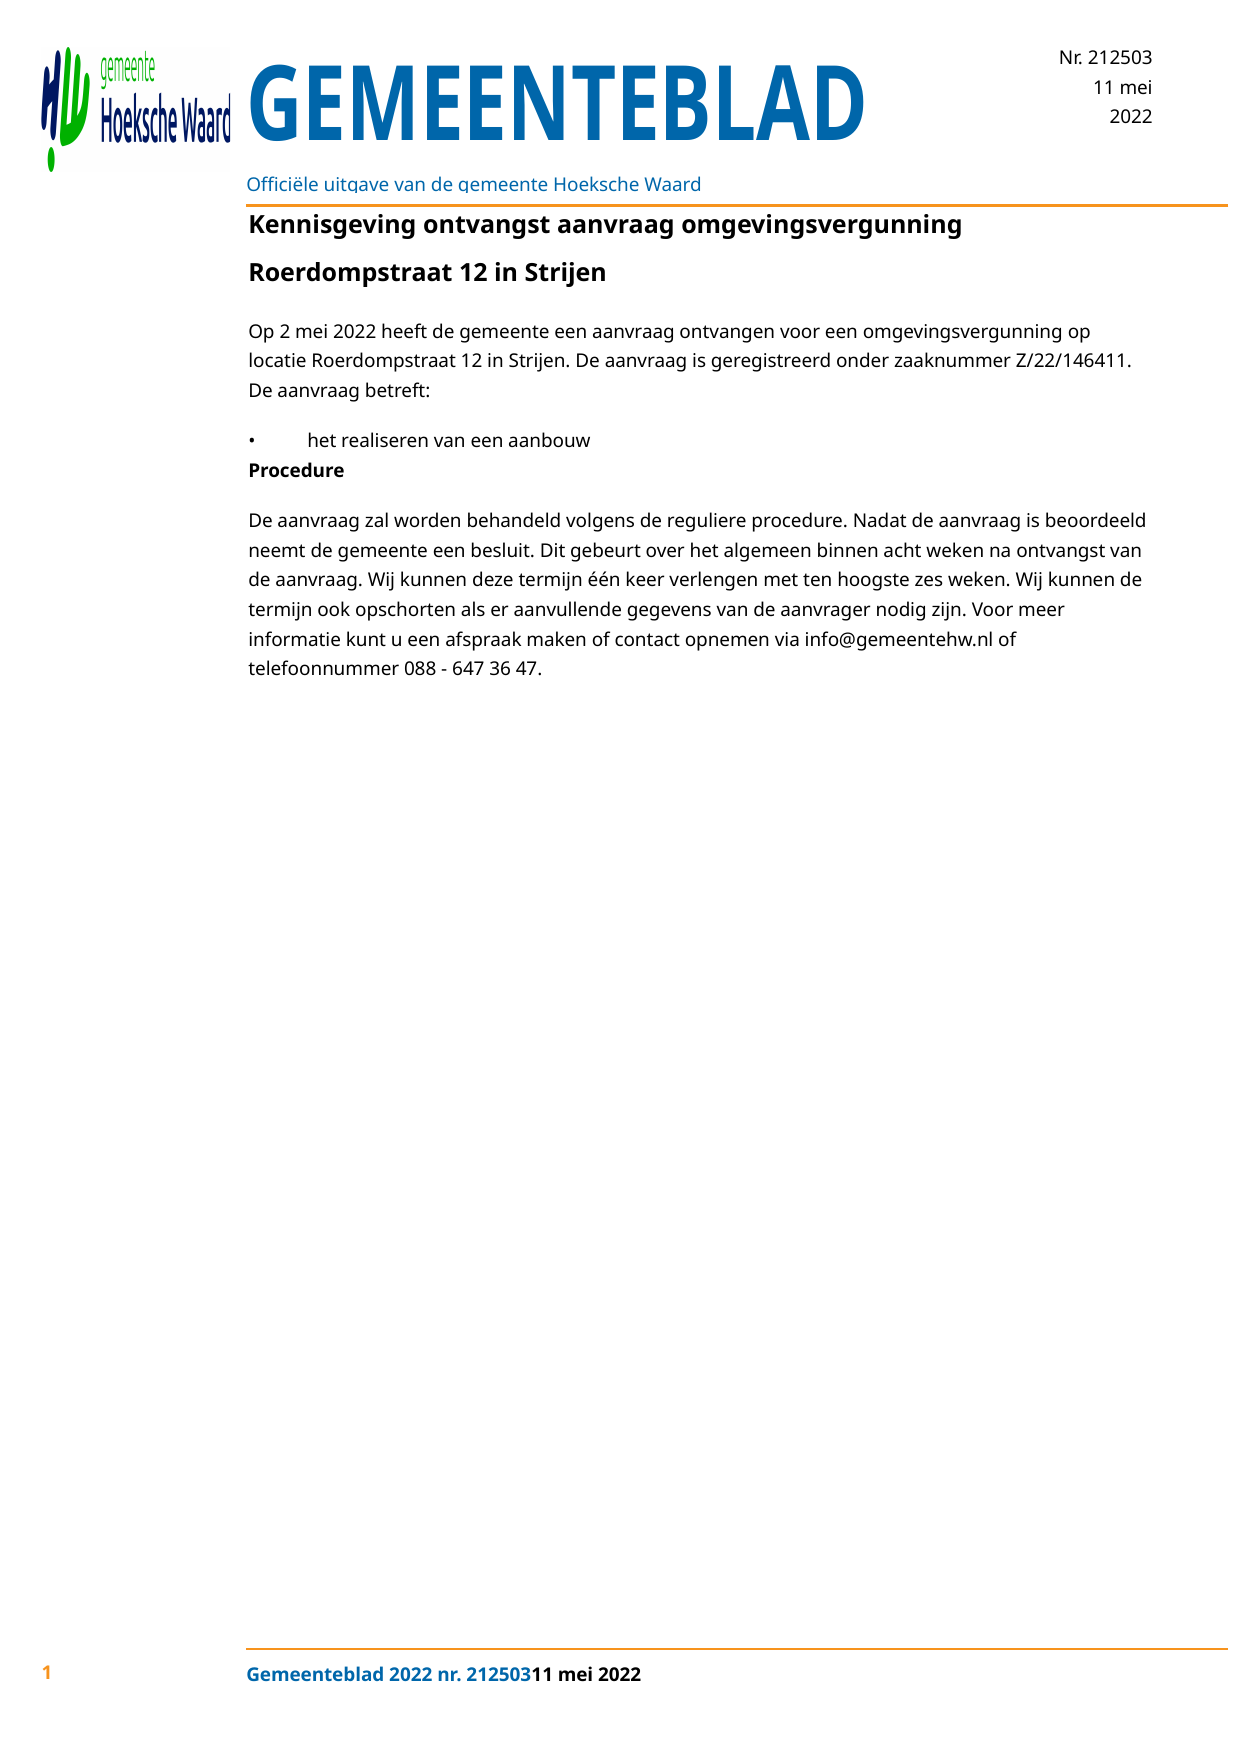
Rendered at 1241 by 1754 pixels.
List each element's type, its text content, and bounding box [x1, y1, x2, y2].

text Op 2 mei 2022 heeft de gemeente een aanvraag ontvangen voor een omgevingsvergunning op locatie Roerdompstraat 12 in Strijen. De aanvraag is geregistreerd onder zaaknummer Z/22/146411. De aanvraag betreft: [248, 318, 1152, 403]
text Kennisgeving ontvangst aanvraag omgevingsvergunning Roerdompstraat 12 in Strijen [248, 207, 1152, 288]
list het realiseren van een aanbouw [248, 427, 1152, 453]
text De aanvraag zal worden behandeld volgens de reguliere procedure. Nadat de aanvraag is beoordeeld neemt de gemeente een besluit. Dit gebeurt over het algemeen binnen acht weken na ontvangst van de aanvraag. Wij kunnen deze termijn één keer verlengen met ten hoogste zes weken. Wij kunnen de termijn ook opschorten als er aanvullende gegevens van de aanvrager nodig zijn. Voor meer informatie kunt u een afspraak maken of contact opnemen via info@gemeentehw.nl of telefoonnummer 088 - 647 36 47. [248, 507, 1152, 681]
text Procedure [248, 457, 1152, 483]
picture [41, 47, 231, 172]
